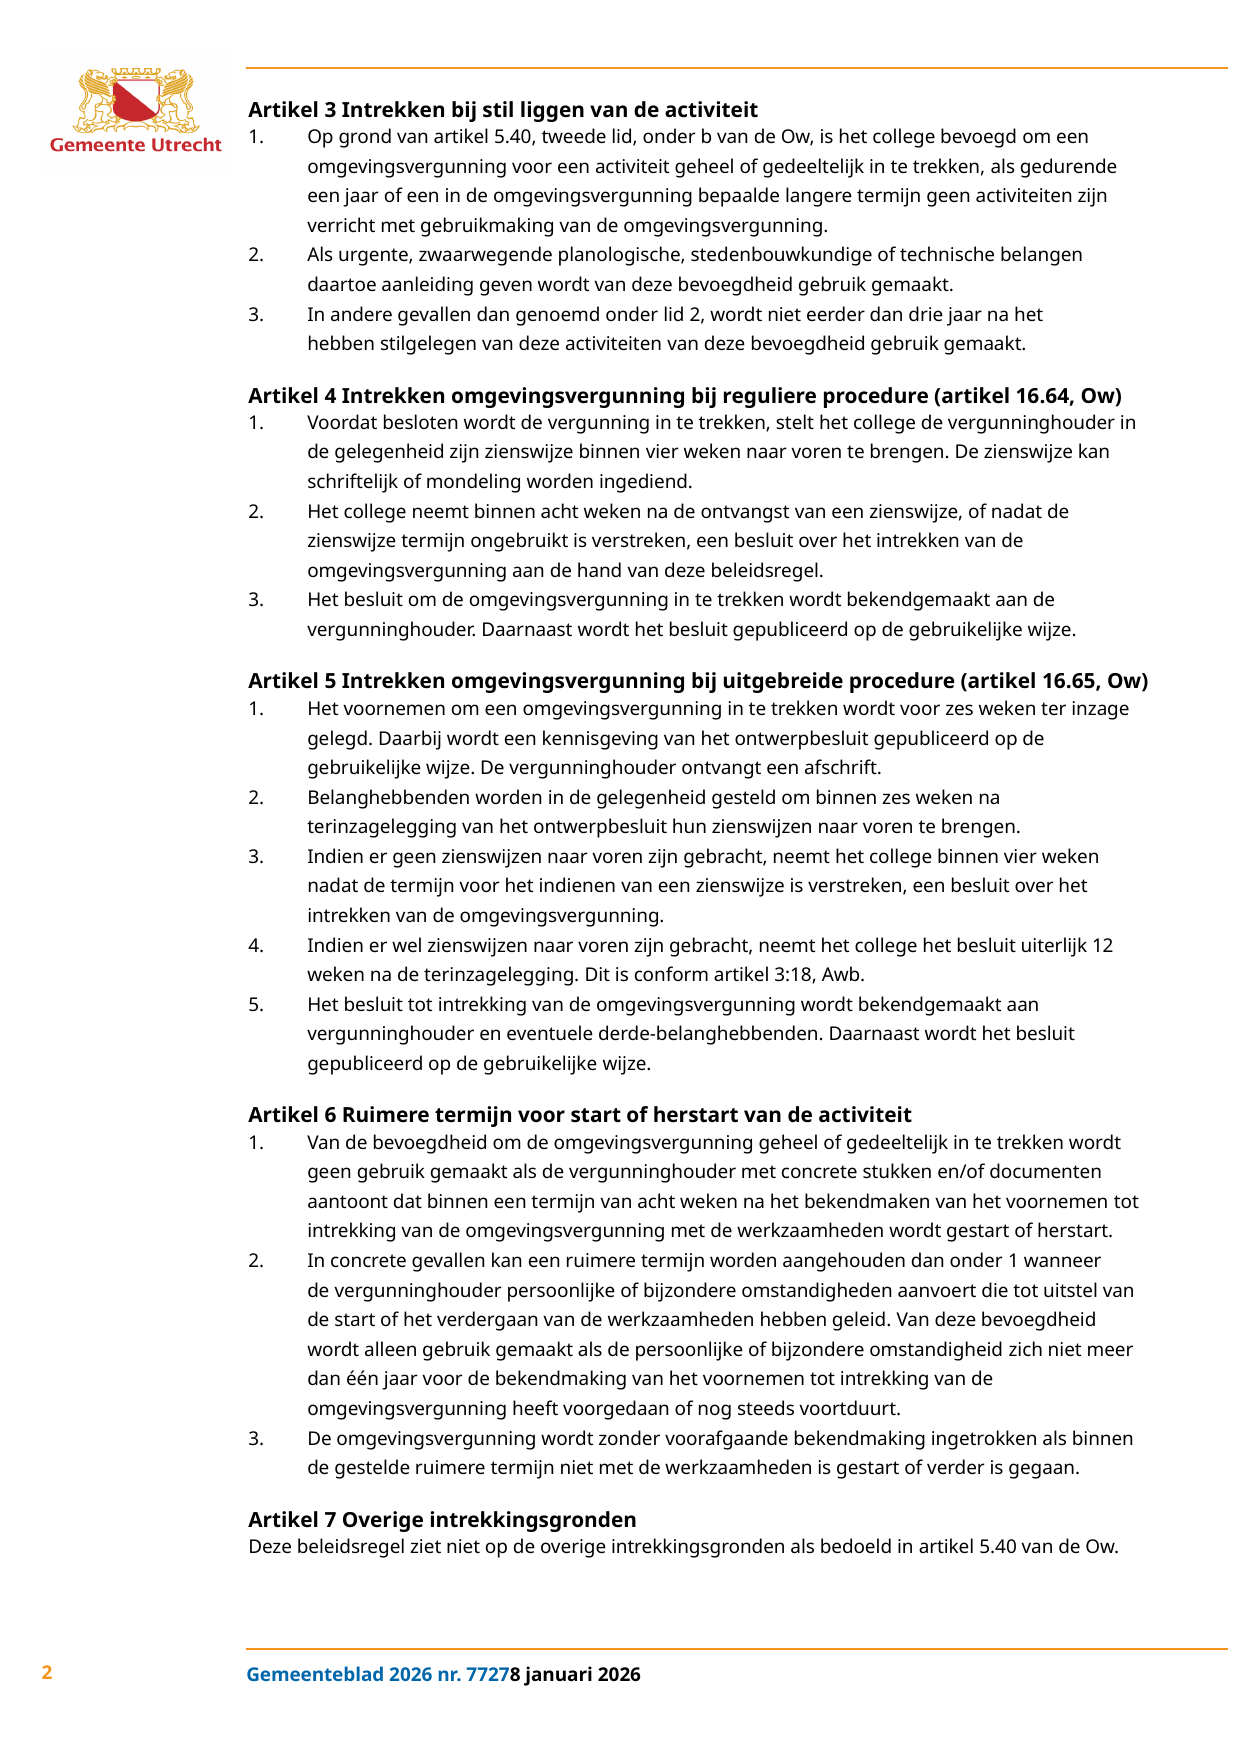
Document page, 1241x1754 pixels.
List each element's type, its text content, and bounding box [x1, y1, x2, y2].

text Artikel 4 Intrekken omgevingsvergunning bij reguliere procedure (artikel 16.64, Ow) [248, 381, 1152, 409]
list Indien er geen zienswijzen naar voren zijn gebracht, neemt het college binnen vier weken nadat de termijn voor het indienen van een zienswijze is verstreken, een besluit over het intrekken van de omgevingsvergunning. [248, 843, 1152, 928]
text Artikel 7 Overige intrekkingsgronden [248, 1505, 1152, 1533]
list Voordat besloten wordt de vergunning in te trekken, stelt het college de vergunninghouder in de gelegenheid zijn zienswijze binnen vier weken naar voren te brengen. De zienswijze kan schriftelijk of mondeling worden ingediend. [248, 409, 1152, 494]
text Artikel 3 Intrekken bij stil liggen van de activiteit [248, 95, 1152, 123]
list Het college neemt binnen acht weken na de ontvangst van een zienswijze, of nadat de zienswijze termijn ongebruikt is verstreken, een besluit over het intrekken van de omgevingsvergunning aan de hand van deze beleidsregel. [248, 498, 1152, 583]
list Als urgente, zwaarwegende planologische, stedenbouwkundige of technische belangen daartoe aanleiding geven wordt van deze bevoegdheid gebruik gemaakt. [248, 242, 1152, 297]
picture [41, 47, 231, 172]
list Belanghebbenden worden in de gelegenheid gesteld om binnen zes weken na terinzagelegging van het ontwerpbesluit hun zienswijzen naar voren te brengen. [248, 784, 1152, 839]
text Deze beleidsregel ziet niet op de overige intrekkingsgronden als bedoeld in artikel 5.40 van de Ow. [248, 1533, 1152, 1559]
list Indien er wel zienswijzen naar voren zijn gebracht, neemt het college het besluit uiterlijk 12 weken na de terinzagelegging. Dit is conform artikel 3:18, Awb. [248, 932, 1152, 987]
list Van de bevoegdheid om de omgevingsvergunning geheel of gedeeltelijk in te trekken wordt geen gebruik gemaakt als de vergunninghouder met concrete stukken en/of documenten aantoont dat binnen een termijn van acht weken na het bekendmaken van het voornemen tot intrekking van de omgevingsvergunning met de werkzaamheden wordt gestart of herstart. [248, 1129, 1152, 1243]
list Het voornemen om een omgevingsvergunning in te trekken wordt voor zes weken ter inzage gelegd. Daarbij wordt een kennisgeving van het ontwerpbesluit gepubliceerd op de gebruikelijke wijze. De vergunninghouder ontvangt een afschrift. [248, 695, 1152, 780]
list Het besluit om de omgevingsvergunning in te trekken wordt bekendgemaakt aan de vergunninghouder. Daarnaast wordt het besluit gepubliceerd op de gebruikelijke wijze. [248, 587, 1152, 642]
text Artikel 6 Ruimere termijn voor start of herstart van de activiteit [248, 1101, 1152, 1129]
list De omgevingsvergunning wordt zonder voorafgaande bekendmaking ingetrokken als binnen de gestelde ruimere termijn niet met de werkzaamheden is gestart of verder is gegaan. [248, 1425, 1152, 1480]
list Het besluit tot intrekking van de omgevingsvergunning wordt bekendgemaakt aan vergunninghouder en eventuele derde-belanghebbenden. Daarnaast wordt het besluit gepubliceerd op de gebruikelijke wijze. [248, 991, 1152, 1076]
text Artikel 5 Intrekken omgevingsvergunning bij uitgebreide procedure (artikel 16.65, Ow) [248, 667, 1152, 695]
list In andere gevallen dan genoemd onder lid 2, wordt niet eerder dan drie jaar na het hebben stilgelegen van deze activiteiten van deze bevoegdheid gebruik gemaakt. [248, 301, 1152, 356]
list Op grond van artikel 5.40, tweede lid, onder b van de Ow, is het college bevoegd om een omgevingsvergunning voor een activiteit geheel of gedeeltelijk in te trekken, als gedurende een jaar of een in de omgevingsvergunning bepaalde langere termijn geen activiteiten zijn verricht met gebruikmaking van de omgevingsvergunning. [248, 123, 1152, 238]
list In concrete gevallen kan een ruimere termijn worden aangehouden dan onder 1 wanneer de vergunninghouder persoonlijke of bijzondere omstandigheden aanvoert die tot uitstel van de start of het verdergaan van de werkzaamheden hebben geleid. Van deze bevoegdheid wordt alleen gebruik gemaakt als de persoonlijke of bijzondere omstandigheid zich niet meer dan één jaar voor de bekendmaking van het voornemen tot intrekking van de omgevingsvergunning heeft voorgedaan of nog steeds voortduurt. [248, 1247, 1152, 1421]
